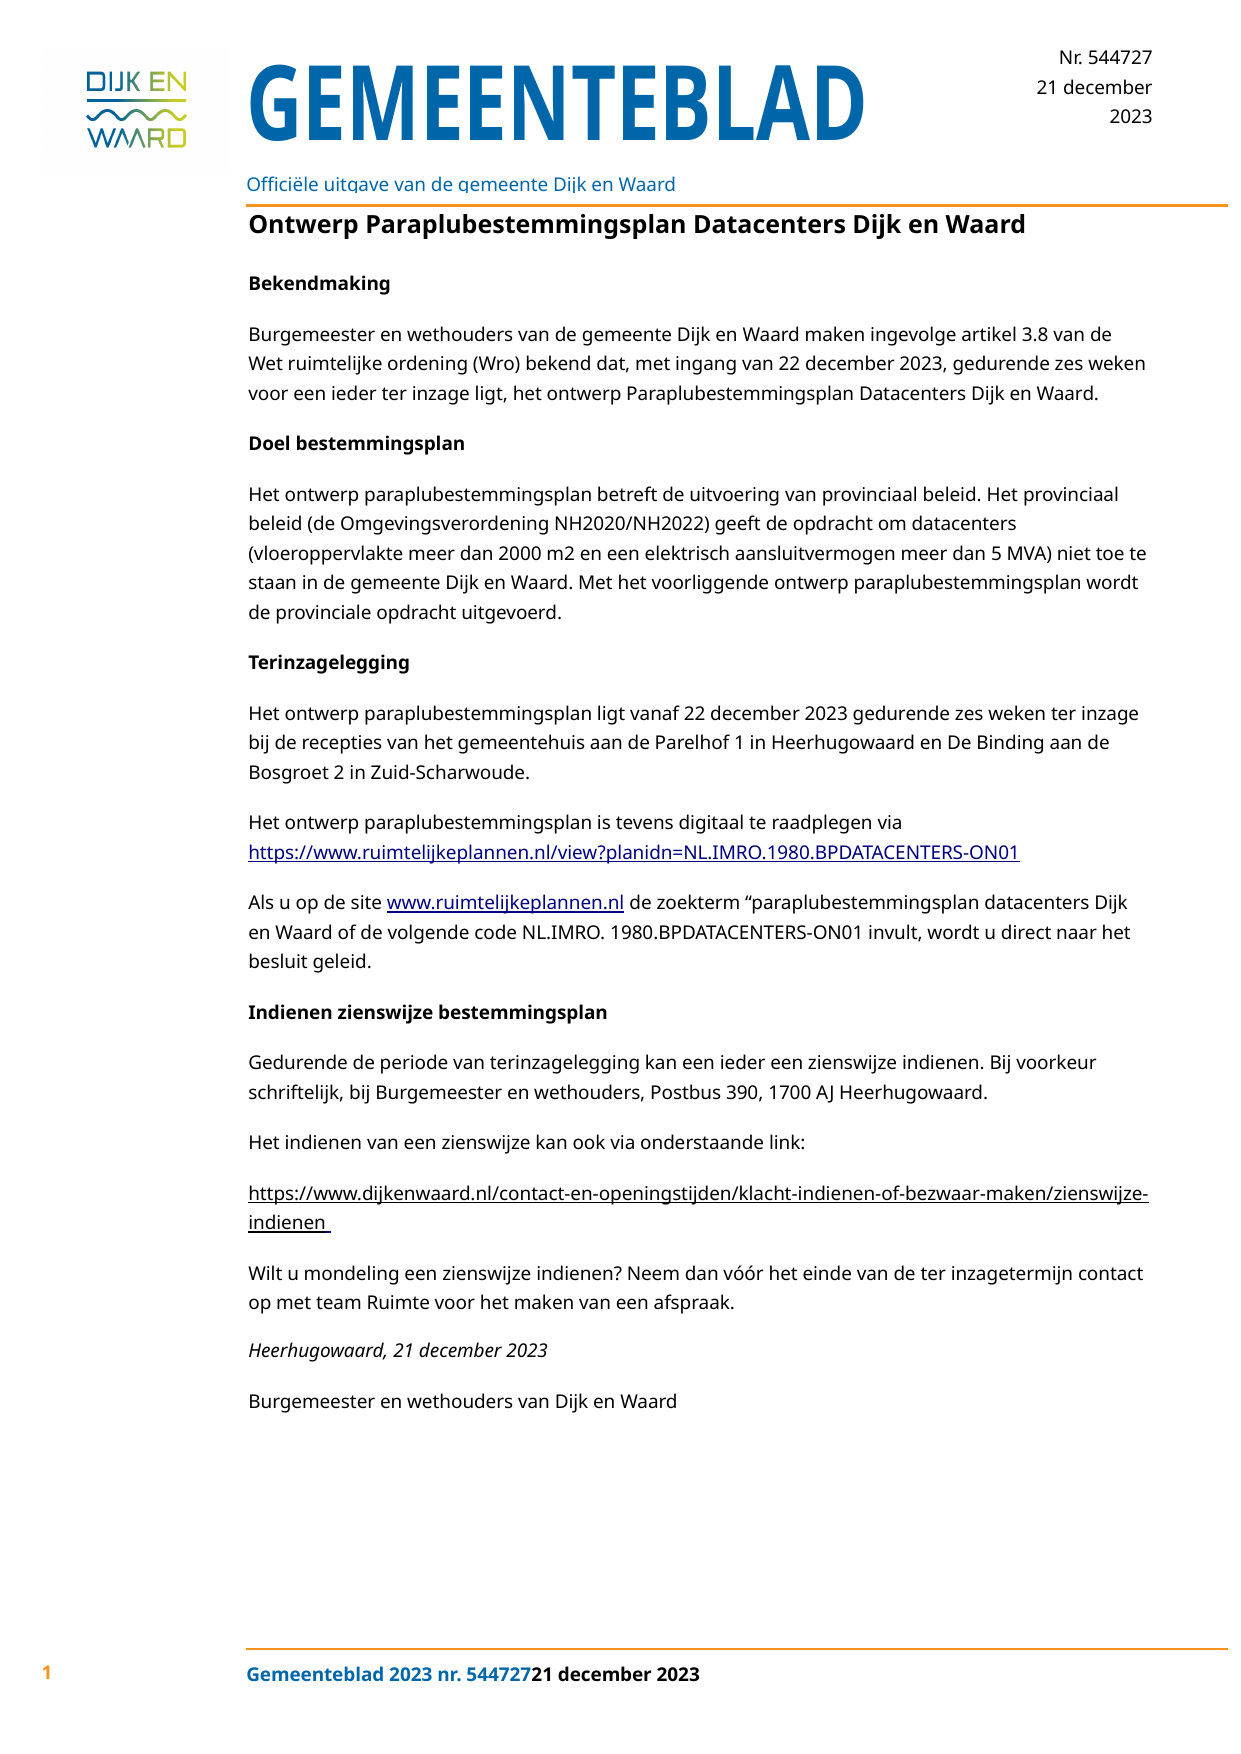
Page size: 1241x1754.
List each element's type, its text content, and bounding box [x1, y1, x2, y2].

text Gedurende de periode van terinzagelegging kan een ieder een zienswijze indienen. Bij voorkeur schriftelijk, bij Burgemeester en wethouders, Postbus 390, 1700 AJ Heerhugowaard. [248, 1049, 1152, 1105]
text Ontwerp Paraplubestemmingsplan Datacenters Dijk en Waard [248, 207, 1152, 241]
picture [41, 47, 231, 172]
text Het ontwerp paraplubestemmingsplan is tevens digitaal te raadplegen via https://www.ruimtelijkeplannen.nl/view?planidn=NL.IMRO.1980.BPDATACENTERS-ON01 [248, 809, 1152, 865]
text Het ontwerp paraplubestemmingsplan betreft de uitvoering van provinciaal beleid. Het provinciaal beleid (de Omgevingsverordening NH2020/NH2022) geeft de opdracht om datacenters (vloeroppervlakte meer dan 2000 m2 en een elektrisch aansluitvermogen meer dan 5 MVA) niet toe te staan in de gemeente Dijk en Waard. Met het voorliggende ontwerp paraplubestemmingsplan wordt de provinciale opdracht uitgevoerd. [248, 481, 1152, 625]
text Wilt u mondeling een zienswijze indienen? Neem dan vóór het einde van de ter inzagetermijn contact op met team Ruimte voor het maken van een afspraak. [248, 1260, 1152, 1315]
text Terinzagelegging [248, 649, 1152, 675]
text https://www.dijkenwaard.nl/contact-en-openingstijden/klacht-indienen-of-bezwaar-maken/zienswijze-indienen [248, 1180, 1152, 1235]
text Het ontwerp paraplubestemmingsplan ligt vanaf 22 december 2023 gedurende zes weken ter inzage bij de recepties van het gemeentehuis aan de Parelhof 1 in Heerhugowaard en De Binding aan de Bosgroet 2 in Zuid-Scharwoude. [248, 700, 1152, 785]
text Indienen zienswijze bestemmingsplan [248, 999, 1152, 1025]
text Als u op de site www.ruimtelijkeplannen.nl de zoekterm “paraplubestemmingsplan datacenters Dijk en Waard of de volgende code NL.IMRO. 1980.BPDATACENTERS-ON01 invult, wordt u direct naar het besluit geleid. [248, 889, 1152, 974]
text Burgemeester en wethouders van de gemeente Dijk en Waard maken ingevolge artikel 3.8 van de Wet ruimtelijke ordening (Wro) bekend dat, met ingang van 22 december 2023, gedurende zes weken voor een ieder ter inzage ligt, het ontwerp Paraplubestemmingsplan Datacenters Dijk en Waard. [248, 321, 1152, 406]
text Bekendmaking [248, 270, 1152, 296]
text Burgemeester en wethouders van Dijk en Waard [248, 1389, 1152, 1414]
text Het indienen van een zienswijze kan ook via onderstaande link: [248, 1129, 1152, 1155]
text Doel bestemmingsplan [248, 430, 1152, 456]
text Heerhugowaard, 21 december 2023 [248, 1337, 1152, 1363]
